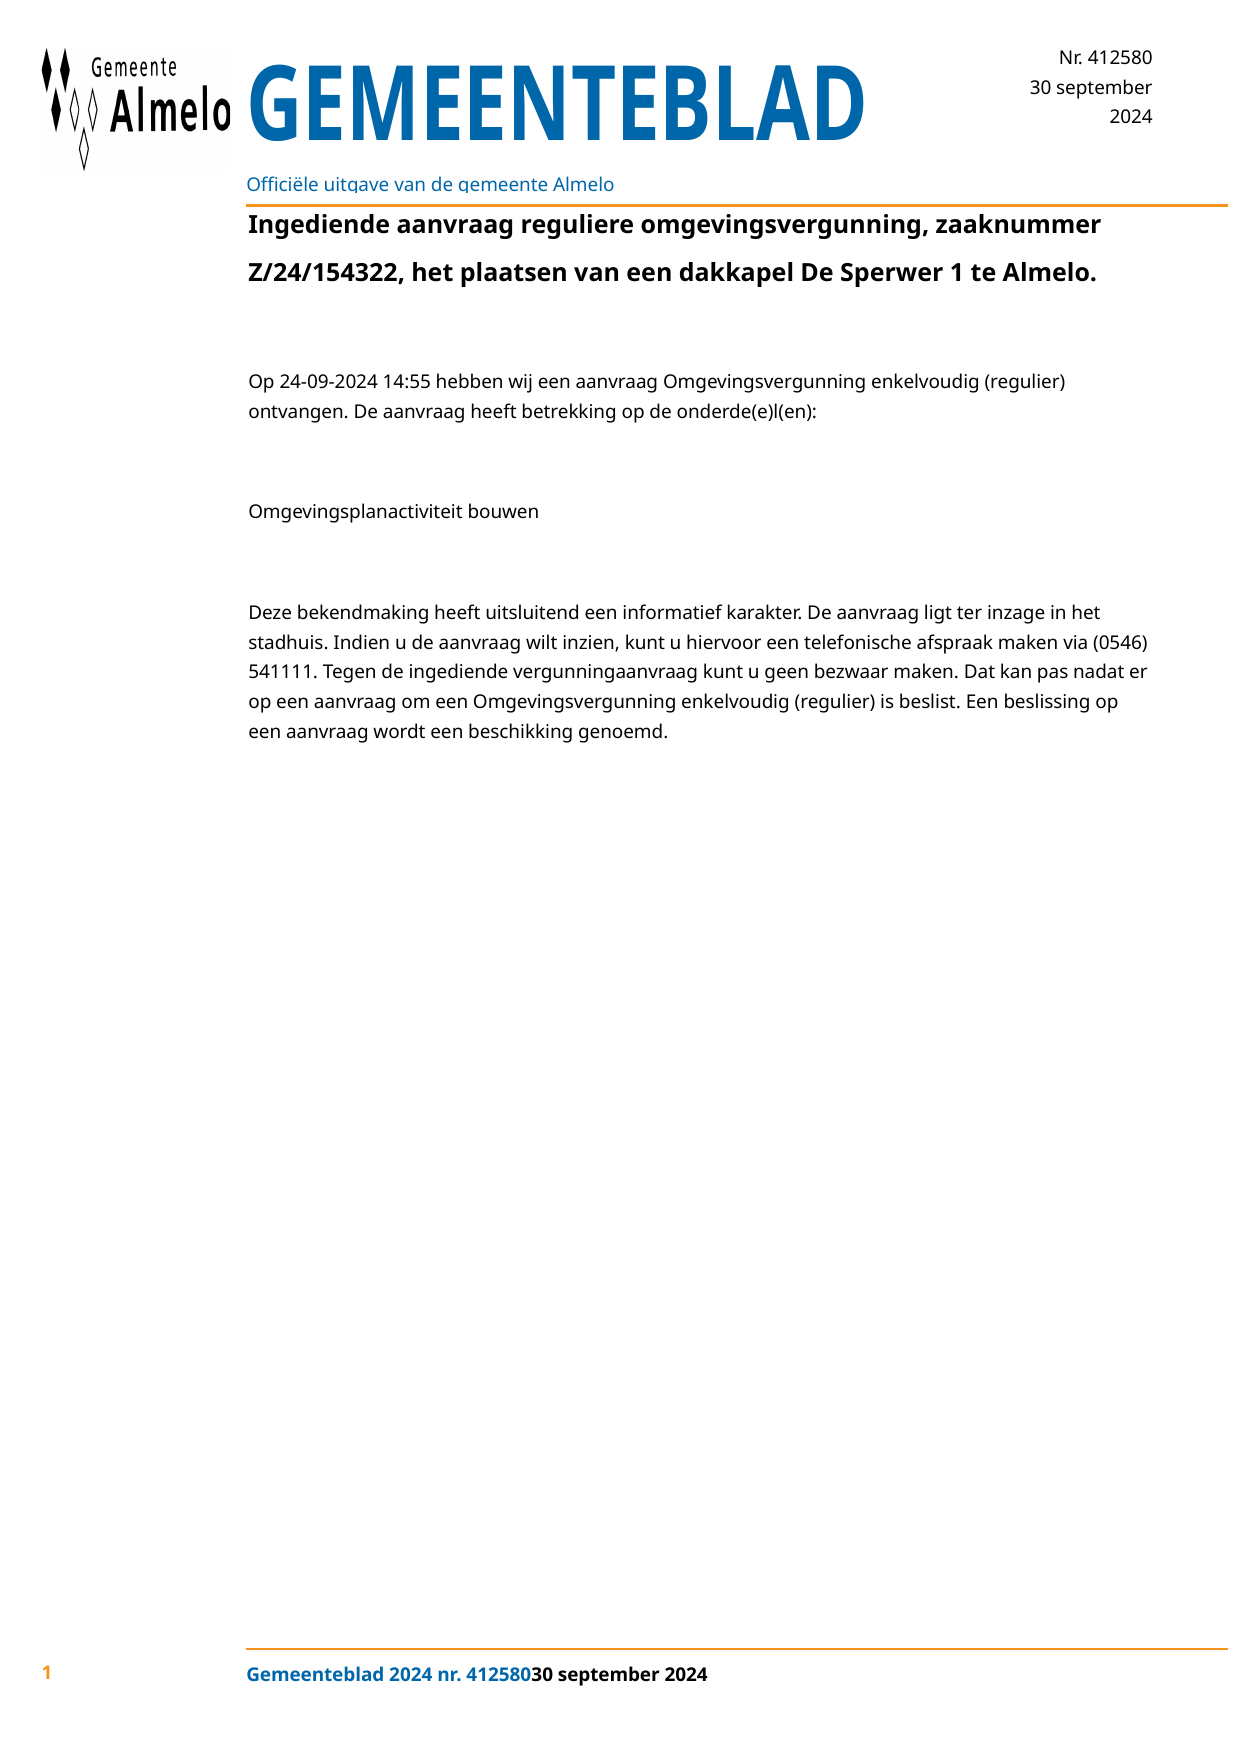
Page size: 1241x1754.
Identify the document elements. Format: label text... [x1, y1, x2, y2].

text Ingediende aanvraag reguliere omgevingsvergunning, zaaknummer Z/24/154322, het plaatsen van een dakkapel De Sperwer 1 te Almelo. [248, 207, 1152, 288]
text Omgevingsplanactiviteit bouwen [248, 499, 1152, 524]
text Op 24-09-2024 14:55 hebben wij een aanvraag Omgevingsvergunning enkelvoudig (regulier) ontvangen. De aanvraag heeft betrekking op de onderde(e)l(en): [248, 368, 1152, 424]
text Deze bekendmaking heeft uitsluitend een informatief karakter. De aanvraag ligt ter inzage in het stadhuis. Indien u de aanvraag wilt inzien, kunt u hiervoor een telefonische afspraak maken via (0546) 541111. Tegen de ingediende vergunningaanvraag kunt u geen bezwaar maken. Dat kan pas nadat er op een aanvraag om een Omgevingsvergunning enkelvoudig (regulier) is beslist. Een beslissing op een aanvraag wordt een beschikking genoemd. [248, 599, 1152, 744]
picture [41, 47, 231, 172]
